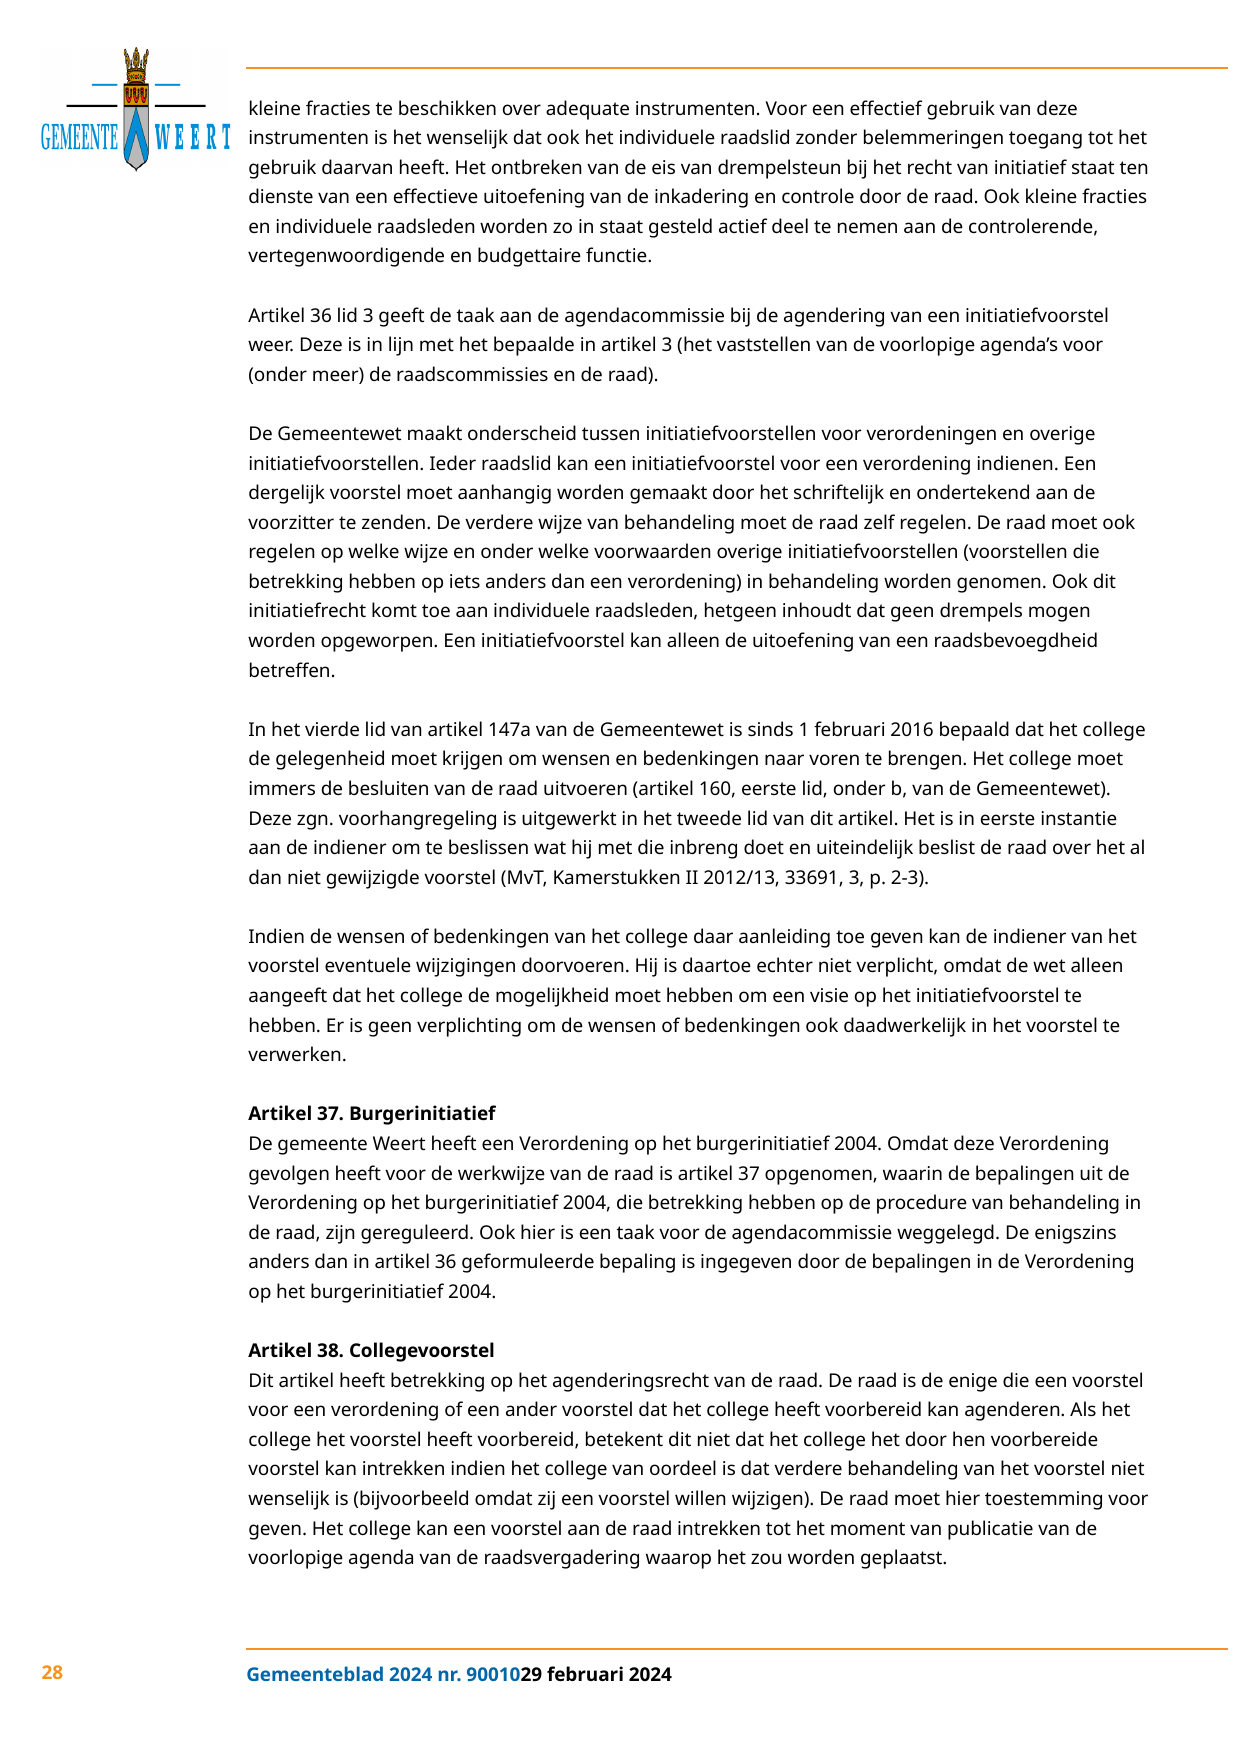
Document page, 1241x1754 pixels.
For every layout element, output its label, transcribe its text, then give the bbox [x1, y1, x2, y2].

text De gemeente Weert heeft een Verordening op het burgerinitiatief 2004. Omdat deze Verordening gevolgen heeft voor de werkwijze van de raad is artikel 37 opgenomen, waarin de bepalingen uit de Verordening op het burgerinitiatief 2004, die betrekking hebben op de procedure van behandeling in de raad, zijn gereguleerd. Ook hier is een taak voor de agendacommissie weggelegd. De enigszins anders dan in artikel 36 geformuleerde bepaling is ingegeven door de bepalingen in de Verordening op het burgerinitiatief 2004. [248, 1130, 1152, 1304]
text Artikel 37. Burgerinitiatief [248, 1101, 1152, 1126]
text In het vierde lid van artikel 147a van de Gemeentewet is sinds 1 februari 2016 bepaald dat het college de gelegenheid moet krijgen om wensen en bedenkingen naar voren te brengen. Het college moet immers de besluiten van de raad uitvoeren (artikel 160, eerste lid, onder b, van de Gemeentewet). Deze zgn. voorhangregeling is uitgewerkt in het tweede lid van dit artikel. Het is in eerste instantie aan de indiener om te beslissen wat hij met die inbreng doet en uiteindelijk beslist de raad over het al dan niet gewijzigde voorstel (MvT, Kamerstukken II 2012/13, 33691, 3, p. 2-3). [248, 716, 1152, 890]
text Artikel 36 lid 3 geeft de taak aan de agendacommissie bij de agendering van een initiatiefvoorstel weer. Deze is in lijn met het bepaalde in artikel 3 (het vaststellen van de voorlopige agenda’s voor (onder meer) de raadscommissies en de raad). [248, 302, 1152, 387]
text De Gemeentewet maakt onderscheid tussen initiatiefvoorstellen voor verordeningen en overige initiatiefvoorstellen. Ieder raadslid kan een initiatiefvoorstel voor een verordening indienen. Een dergelijk voorstel moet aanhangig worden gemaakt door het schriftelijk en ondertekend aan de voorzitter te zenden. De verdere wijze van behandeling moet de raad zelf regelen. De raad moet ook regelen op welke wijze en onder welke voorwaarden overige initiatiefvoorstellen (voorstellen die betrekking hebben op iets anders dan een verordening) in behandeling worden genomen. Ook dit initiatiefrecht komt toe aan individuele raadsleden, hetgeen inhoudt dat geen drempels mogen worden opgeworpen. Een initiatiefvoorstel kan alleen de uitoefening van een raadsbevoegdheid betreffen. [248, 420, 1152, 683]
text Artikel 38. Collegevoorstel [248, 1337, 1152, 1363]
text Indien de wensen of bedenkingen van het college daar aanleiding toe geven kan de indiener van het voorstel eventuele wijzigingen doorvoeren. Hij is daartoe echter niet verplicht, omdat de wet alleen aangeeft dat het college de mogelijkheid moet hebben om een visie op het initiatiefvoorstel te hebben. Er is geen verplichting om de wensen of bedenkingen ook daadwerkelijk in het voorstel te verwerken. [248, 923, 1152, 1067]
picture [41, 47, 231, 172]
text kleine fracties te beschikken over adequate instrumenten. Voor een effectief gebruik van deze instrumenten is het wenselijk dat ook het individuele raadslid zonder belemmeringen toegang tot het gebruik daarvan heeft. Het ontbreken van de eis van drempelsteun bij het recht van initiatief staat ten dienste van een effectieve uitoefening van de inkadering en controle door de raad. Ook kleine fracties en individuele raadsleden worden zo in staat gesteld actief deel te nemen aan de controlerende, vertegenwoordigende en budgettaire functie. [248, 95, 1152, 268]
text Dit artikel heeft betrekking op het agenderingsrecht van de raad. De raad is de enige die een voorstel voor een verordening of een ander voorstel dat het college heeft voorbereid kan agenderen. Als het college het voorstel heeft voorbereid, betekent dit niet dat het college het door hen voorbereide voorstel kan intrekken indien het college van oordeel is dat verdere behandeling van het voorstel niet wenselijk is (bijvoorbeeld omdat zij een voorstel willen wijzigen). De raad moet hier toestemming voor geven. Het college kan een voorstel aan de raad intrekken tot het moment van publicatie van de voorlopige agenda van de raadsvergadering waarop het zou worden geplaatst. [248, 1367, 1152, 1570]
